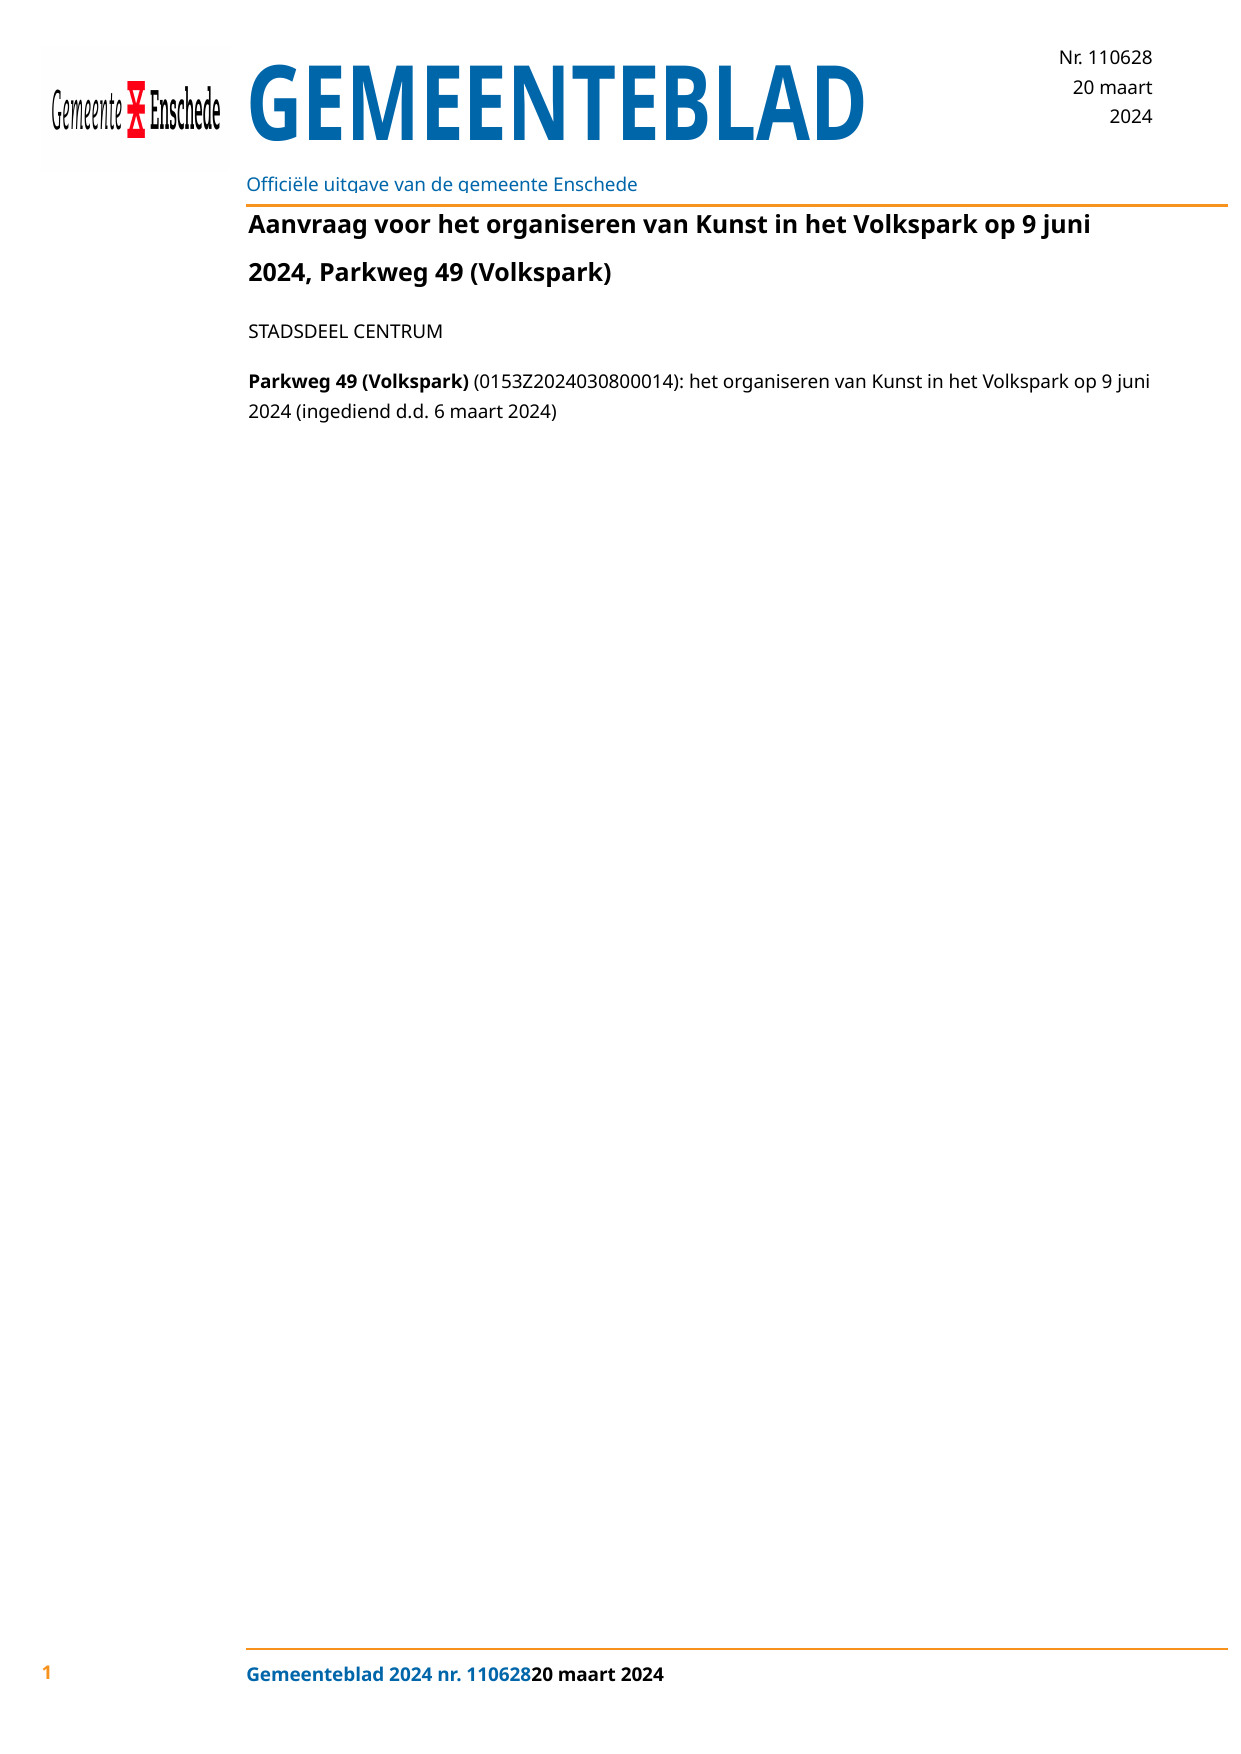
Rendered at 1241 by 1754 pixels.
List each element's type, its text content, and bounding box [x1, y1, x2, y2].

text Aanvraag voor het organiseren van Kunst in het Volkspark op 9 juni 2024, Parkweg 49 (Volkspark) [248, 207, 1152, 288]
text Parkweg 49 (Volkspark) (0153Z2024030800014): het organiseren van Kunst in het Volkspark op 9 juni 2024 (ingediend d.d. 6 maart 2024) [248, 368, 1152, 424]
text STADSDEEL CENTRUM [248, 318, 1152, 344]
picture [41, 47, 231, 172]
